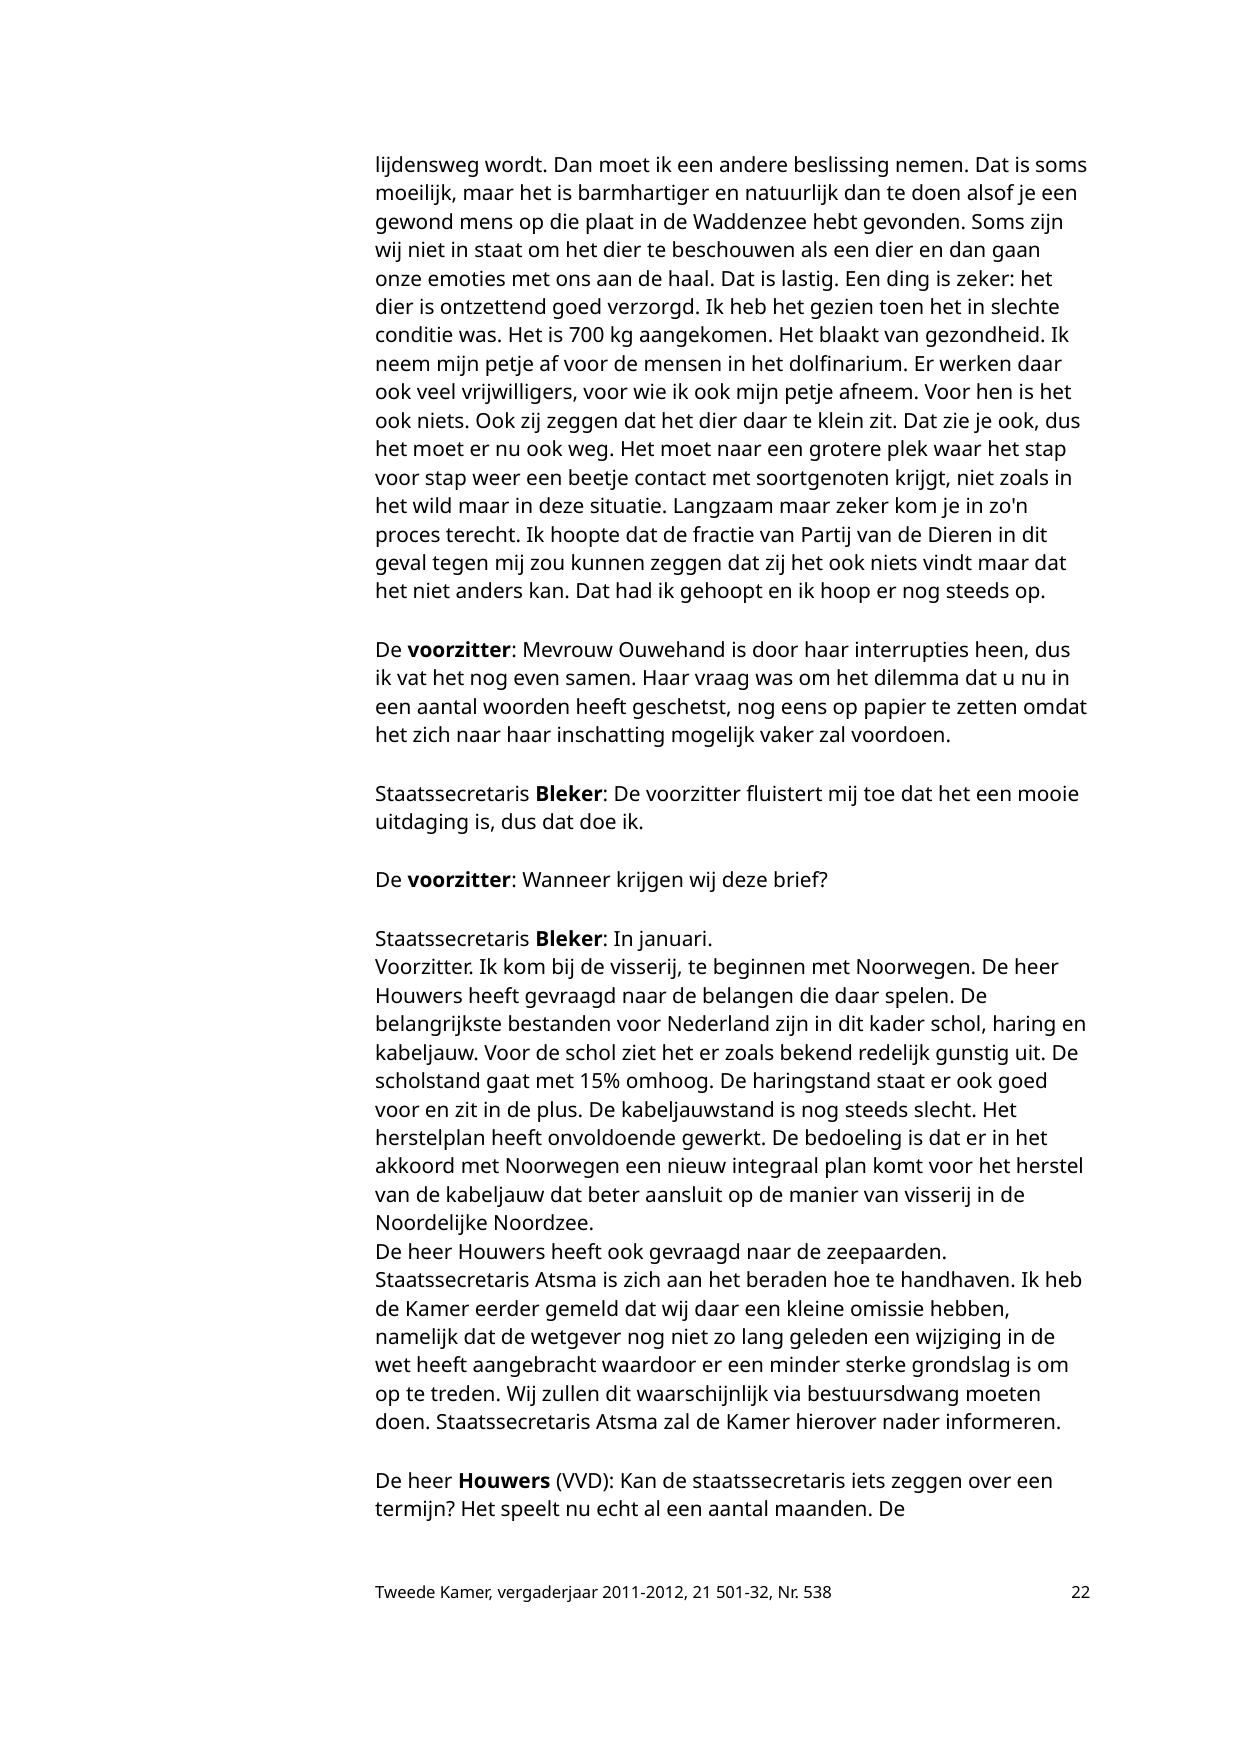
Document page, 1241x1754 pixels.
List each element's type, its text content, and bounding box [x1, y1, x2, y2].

text De heer Houwers (VVD): Kan de staatssecretaris iets zeggen over een termijn? Het speelt nu echt al een aantal maanden. De [375, 1466, 1090, 1523]
text De voorzitter: Mevrouw Ouwehand is door haar interrupties heen, dus ik vat het nog even samen. Haar vraag was om het dilemma dat u nu in een aantal woorden heeft geschetst, nog eens op papier te zetten omdat het zich naar haar inschatting mogelijk vaker zal voordoen. [375, 635, 1090, 749]
text De heer Houwers heeft ook gevraagd naar de zeepaarden. Staatssecretaris Atsma is zich aan het beraden hoe te handhaven. Ik heb de Kamer eerder gemeld dat wij daar een kleine omissie hebben, namelijk dat de wetgever nog niet zo lang geleden een wijziging in de wet heeft aangebracht waardoor er een minder sterke grondslag is om op te treden. Wij zullen dit waarschijnlijk via bestuursdwang moeten doen. Staatssecretaris Atsma zal de Kamer hierover nader informeren. [375, 1237, 1090, 1436]
text Staatssecretaris Bleker: De voorzitter fluistert mij toe dat het een mooie uitdaging is, dus dat doe ik. [375, 779, 1090, 836]
text Voorzitter. Ik kom bij de visserij, te beginnen met Noorwegen. De heer Houwers heeft gevraagd naar de belangen die daar spelen. De belangrijkste bestanden voor Nederland zijn in dit kader schol, haring en kabeljauw. Voor de schol ziet het er zoals bekend redelijk gunstig uit. De scholstand gaat met 15% omhoog. De haringstand staat er ook goed voor en zit in de plus. De kabeljauwstand is nog steeds slecht. Het herstelplan heeft onvoldoende gewerkt. De bedoeling is dat er in het akkoord met Noorwegen een nieuw integraal plan komt voor het herstel van de kabeljauw dat beter aansluit op de manier van visserij in de Noordelijke Noordzee. [375, 952, 1090, 1237]
text lijdensweg wordt. Dan moet ik een andere beslissing nemen. Dat is soms moeilijk, maar het is barmhartiger en natuurlijk dan te doen alsof je een gewond mens op die plaat in de Waddenzee hebt gevonden. Soms zijn wij niet in staat om het dier te beschouwen als een dier en dan gaan onze emoties met ons aan de haal. Dat is lastig. Een ding is zeker: het dier is ontzettend goed verzorgd. Ik heb het gezien toen het in slechte conditie was. Het is 700 kg aangekomen. Het blaakt van gezondheid. Ik neem mijn petje af voor de mensen in het dolfinarium. Er werken daar ook veel vrijwilligers, voor wie ik ook mijn petje afneem. Voor hen is het ook niets. Ook zij zeggen dat het dier daar te klein zit. Dat zie je ook, dus het moet er nu ook weg. Het moet naar een grotere plek waar het stap voor stap weer een beetje contact met soortgenoten krijgt, niet zoals in het wild maar in deze situatie. Langzaam maar zeker kom je in zo'n proces terecht. Ik hoopte dat de fractie van Partij van de Dieren in dit geval tegen mij zou kunnen zeggen dat zij het ook niets vindt maar dat het niet anders kan. Dat had ik gehoopt en ik hoop er nog steeds op. [375, 150, 1090, 605]
text De voorzitter: Wanneer krijgen wij deze brief? [375, 866, 1090, 894]
text Staatssecretaris Bleker: In januari. [375, 924, 1090, 952]
